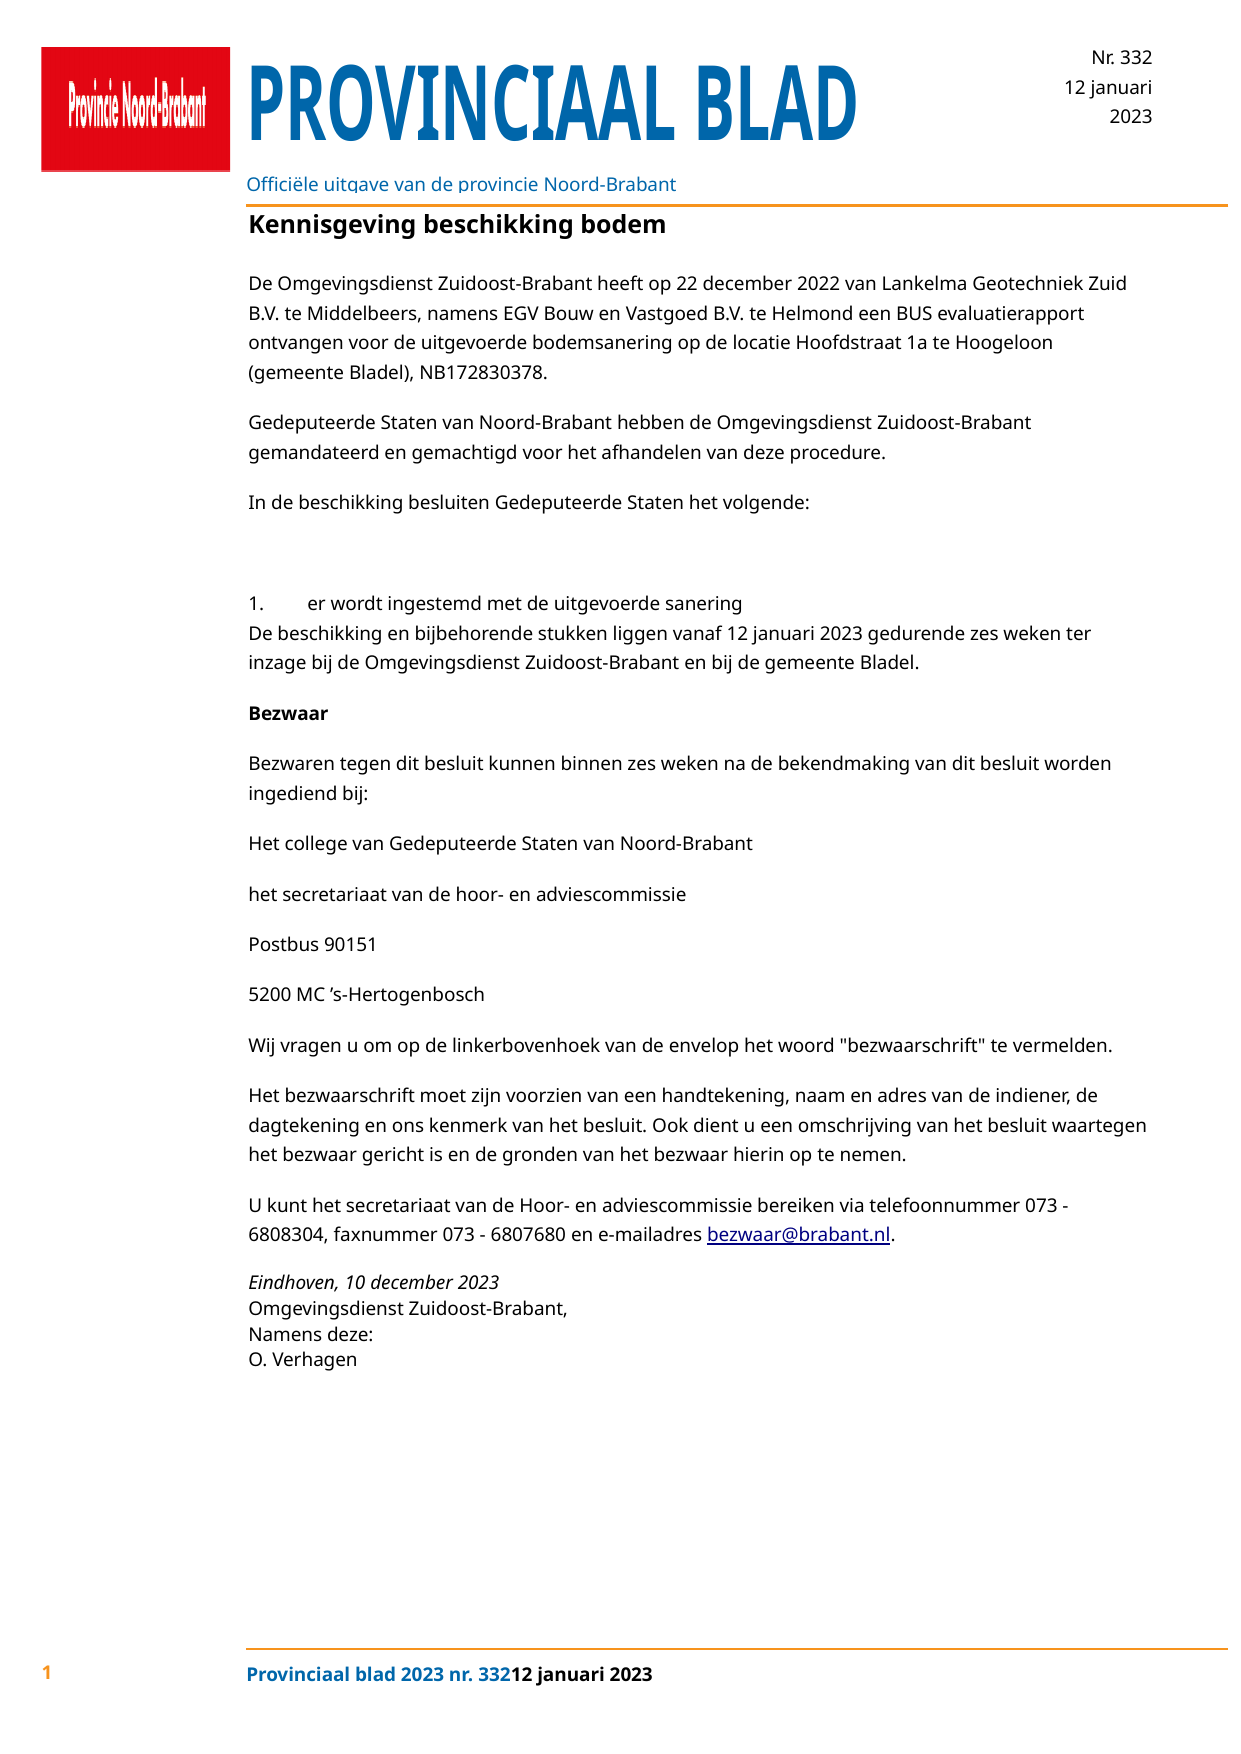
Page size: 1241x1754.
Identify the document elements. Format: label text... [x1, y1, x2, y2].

text U kunt het secretariaat van de Hoor- en adviescommissie bereiken via telefoonnummer 073 - 6808304, faxnummer 073 - 6807680 en e-mailadres bezwaar@brabant.nl. [248, 1192, 1152, 1247]
text Het college van Gedeputeerde Staten van Noord-Brabant [248, 830, 1152, 856]
text 5200 MC ’s-Hertogenbosch [248, 982, 1152, 1007]
text O. Verhagen [248, 1347, 1152, 1372]
text het secretariaat van de hoor- en adviescommissie [248, 881, 1152, 906]
text Bezwaar [248, 700, 1152, 726]
text In de beschikking besluiten Gedeputeerde Staten het volgende: [248, 489, 1152, 515]
text De Omgevingsdienst Zuidoost-Brabant heeft op 22 december 2022 van Lankelma Geotechniek Zuid B.V. te Middelbeers, namens EGV Bouw en Vastgoed B.V. te Helmond een BUS evaluatierapport ontvangen voor de uitgevoerde bodemsanering op de locatie Hoofdstraat 1a te Hoogeloon (gemeente Bladel), NB172830378. [248, 270, 1152, 385]
text De beschikking en bijbehorende stukken liggen vanaf 12 januari 2023 gedurende zes weken ter inzage bij de Omgevingsdienst Zuidoost-Brabant en bij de gemeente Bladel. [248, 620, 1152, 675]
text Gedeputeerde Staten van Noord-Brabant hebben de Omgevingsdienst Zuidoost-Brabant gemandateerd en gemachtigd voor het afhandelen van deze procedure. [248, 409, 1152, 465]
text Kennisgeving beschikking bodem [248, 207, 1152, 241]
text Het bezwaarschrift moet zijn voorzien van een handtekening, naam en adres van de indiener, de dagtekening en ons kenmerk van het besluit. Ook dient u een omschrijving van het besluit waartegen het bezwaar gericht is en de gronden van het bezwaar hierin op te nemen. [248, 1082, 1152, 1167]
text Wij vragen u om op de linkerbovenhoek van de envelop het woord "bezwaarschrift" te vermelden. [248, 1032, 1152, 1058]
text Omgevingsdienst Zuidoost-Brabant, [248, 1295, 1152, 1321]
text Namens deze: [248, 1321, 1152, 1347]
text Postbus 90151 [248, 931, 1152, 957]
text Bezwaren tegen dit besluit kunnen binnen zes weken na de bekendmaking van dit besluit worden ingediend bij: [248, 750, 1152, 806]
list er wordt ingestemd met de uitgevoerde sanering [248, 590, 1152, 616]
text Eindhoven, 10 december 2023 [248, 1269, 1152, 1295]
picture [41, 47, 231, 172]
